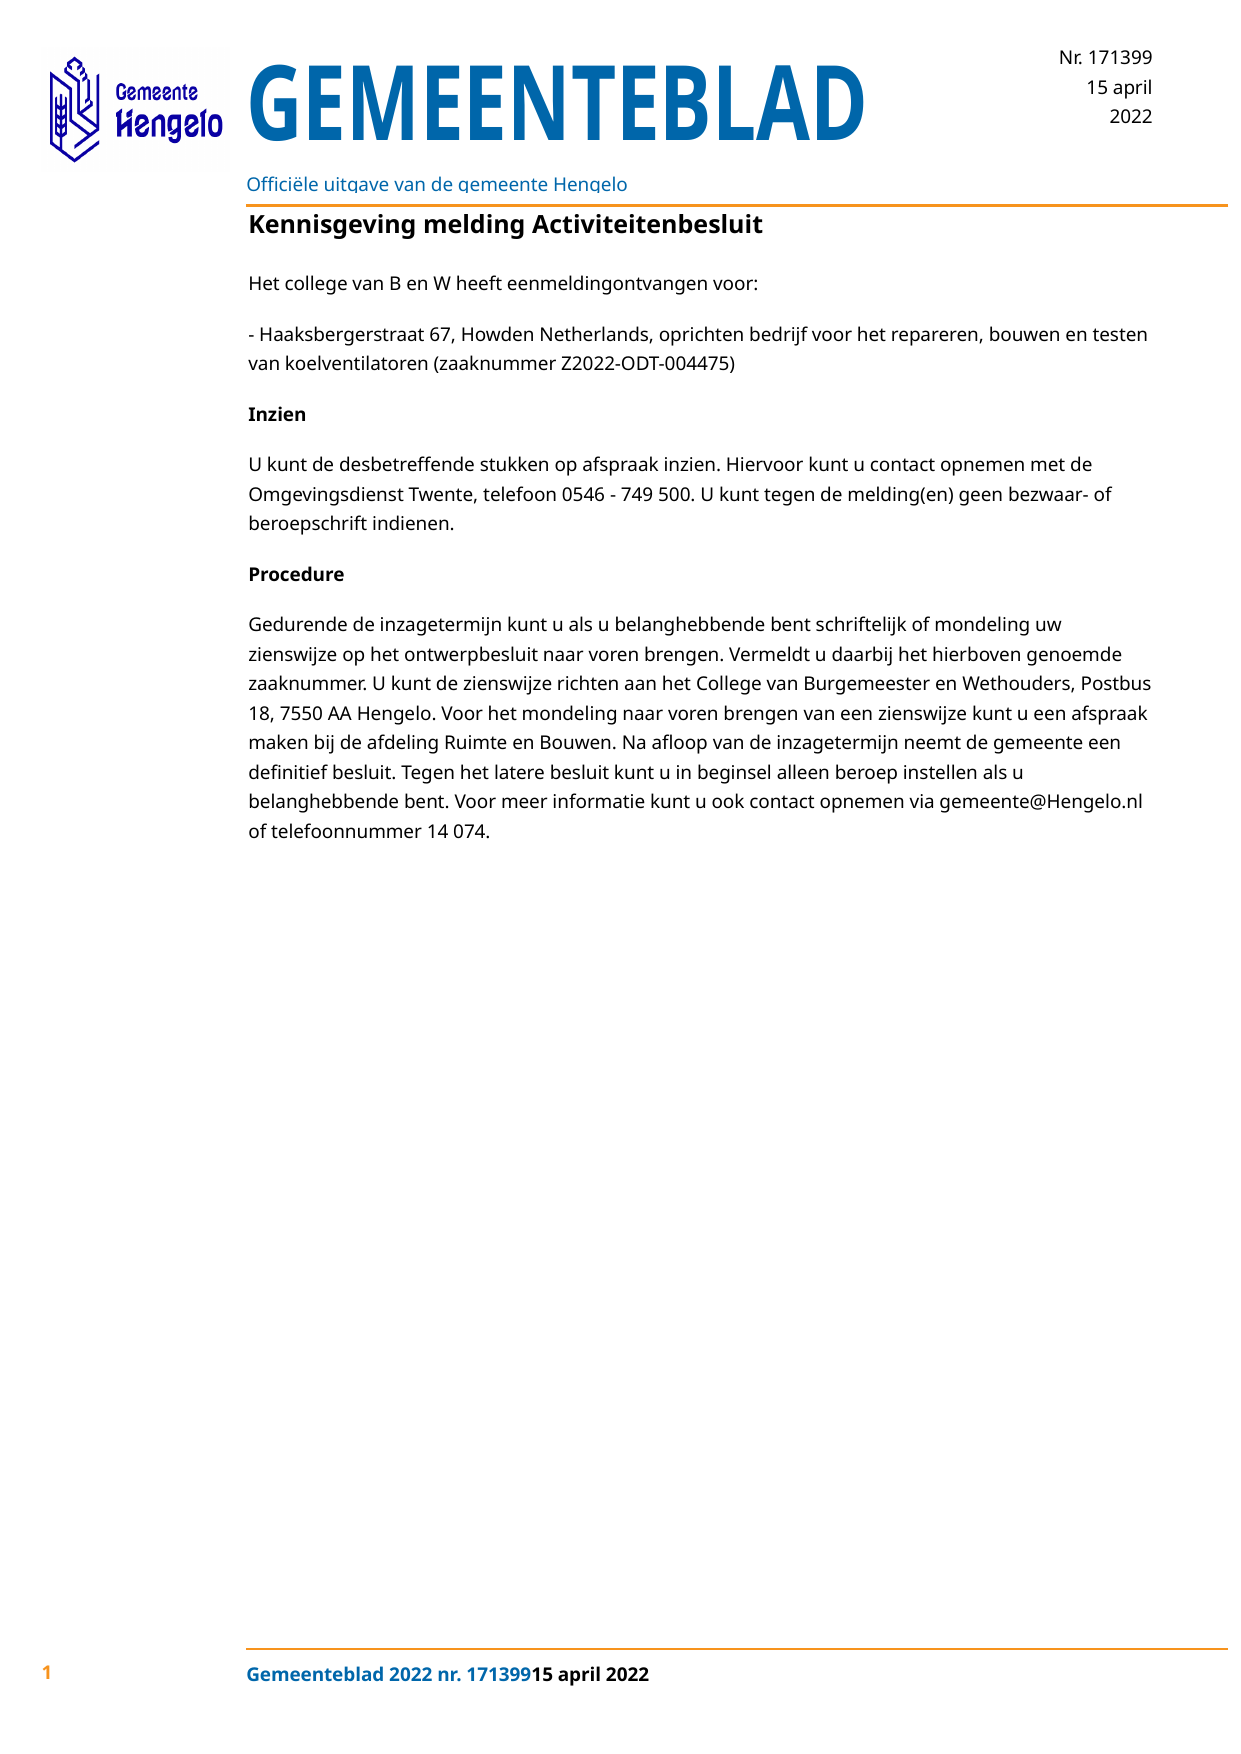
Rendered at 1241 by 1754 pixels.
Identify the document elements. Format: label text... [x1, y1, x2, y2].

text Het college van B en W heeft eenmeldingontvangen voor: [248, 270, 1152, 296]
text U kunt de desbetreffende stukken op afspraak inzien. Hiervoor kunt u contact opnemen met de Omgevingsdienst Twente, telefoon 0546 - 749 500. U kunt tegen de melding(en) geen bezwaar- of beroepschrift indienen. [248, 451, 1152, 536]
picture [41, 47, 231, 172]
text Kennisgeving melding Activiteitenbesluit [248, 207, 1152, 241]
text Gedurende de inzagetermijn kunt u als u belanghebbende bent schriftelijk of mondeling uw zienswijze op het ontwerpbesluit naar voren brengen. Vermeldt u daarbij het hierboven genoemde zaaknummer. U kunt de zienswijze richten aan het College van Burgemeester en Wethouders, Postbus 18, 7550 AA Hengelo. Voor het mondeling naar voren brengen van een zienswijze kunt u een afspraak maken bij de afdeling Ruimte en Bouwen. Na afloop van de inzagetermijn neemt de gemeente een definitief besluit. Tegen het latere besluit kunt u in beginsel alleen beroep instellen als u belanghebbende bent. Voor meer informatie kunt u ook contact opnemen via gemeente@Hengelo.nl of telefoonnummer 14 074. [248, 611, 1152, 844]
text - Haaksbergerstraat 67, Howden Netherlands, oprichten bedrijf voor het repareren, bouwen en testen van koelventilatoren (zaaknummer Z2022-ODT-004475) [248, 321, 1152, 376]
text Inzien [248, 401, 1152, 426]
text Procedure [248, 561, 1152, 586]
